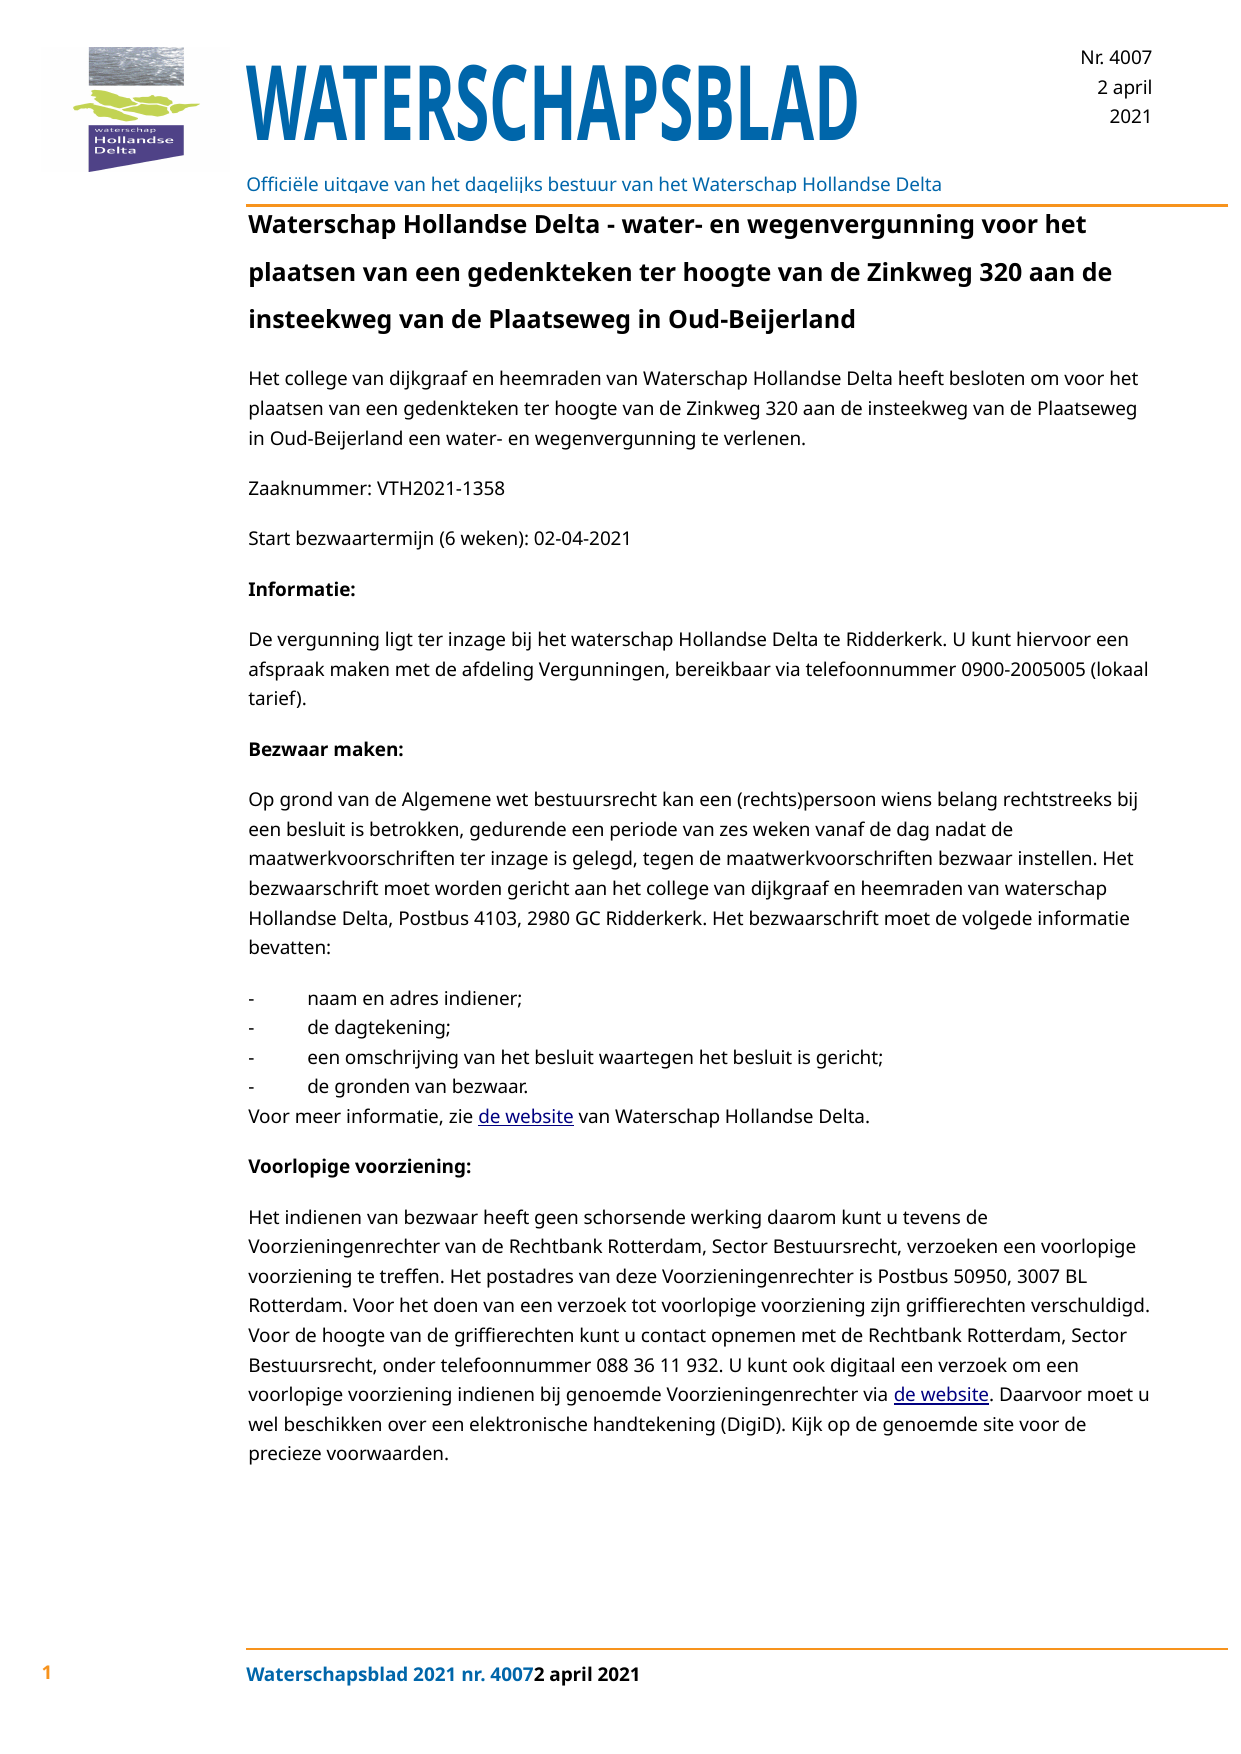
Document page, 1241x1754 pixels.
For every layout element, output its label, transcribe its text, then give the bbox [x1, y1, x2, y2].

picture [41, 47, 231, 172]
list de dagtekening; [248, 1014, 1152, 1040]
list naam en adres indiener; [248, 985, 1152, 1010]
text Waterschap Hollandse Delta - water- en wegenvergunning voor het plaatsen van een gedenkteken ter hoogte van de Zinkweg 320 aan de insteekweg van de Plaatseweg in Oud-Beijerland [248, 207, 1152, 336]
text Het indienen van bezwaar heeft geen schorsende werking daarom kunt u tevens de Voorzieningenrechter van de Rechtbank Rotterdam, Sector Bestuursrecht, verzoeken een voorlopige voorziening te treffen. Het postadres van deze Voorzieningenrechter is Postbus 50950, 3007 BL Rotterdam. Voor het doen van een verzoek tot voorlopige voorziening zijn griffierechten verschuldigd. Voor de hoogte van de griffierechten kunt u contact opnemen met de Rechtbank Rotterdam, Sector Bestuursrecht, onder telefoonnummer 088 36 11 932. U kunt ook digitaal een verzoek om een voorlopige voorziening indienen bij genoemde Voorzieningenrechter via de website. Daarvoor moet u wel beschikken over een elektronische handtekening (DigiD). Kijk op de genoemde site voor de precieze voorwaarden. [248, 1204, 1152, 1466]
text Bezwaar maken: [248, 736, 1152, 762]
list een omschrijving van het besluit waartegen het besluit is gericht; [248, 1044, 1152, 1069]
list de gronden van bezwaar. [248, 1073, 1152, 1099]
text Zaaknummer: VTH2021-1358 [248, 475, 1152, 501]
text De vergunning ligt ter inzage bij het waterschap Hollandse Delta te Ridderkerk. U kunt hiervoor een afspraak maken met de afdeling Vergunningen, bereikbaar via telefoonnummer 0900-2005005 (lokaal tarief). [248, 626, 1152, 711]
text Het college van dijkgraaf en heemraden van Waterschap Hollandse Delta heeft besloten om voor het plaatsen van een gedenkteken ter hoogte van de Zinkweg 320 aan de insteekweg van de Plaatseweg in Oud-Beijerland een water- en wegenvergunning te verlenen. [248, 366, 1152, 450]
text Informatie: [248, 576, 1152, 602]
text Op grond van de Algemene wet bestuursrecht kan een (rechts)persoon wiens belang rechtstreeks bij een besluit is betrokken, gedurende een periode van zes weken vanaf de dag nadat de maatwerkvoorschriften ter inzage is gelegd, tegen de maatwerkvoorschriften bezwaar instellen. Het bezwaarschrift moet worden gericht aan het college van dijkgraaf en heemraden van waterschap Hollandse Delta, Postbus 4103, 2980 GC Ridderkerk. Het bezwaarschrift moet de volgede informatie bevatten: [248, 786, 1152, 960]
text Voorlopige voorziening: [248, 1153, 1152, 1179]
text Voor meer informatie, zie de website van Waterschap Hollandse Delta. [248, 1103, 1152, 1129]
text Start bezwaartermijn (6 weken): 02-04-2021 [248, 526, 1152, 551]
